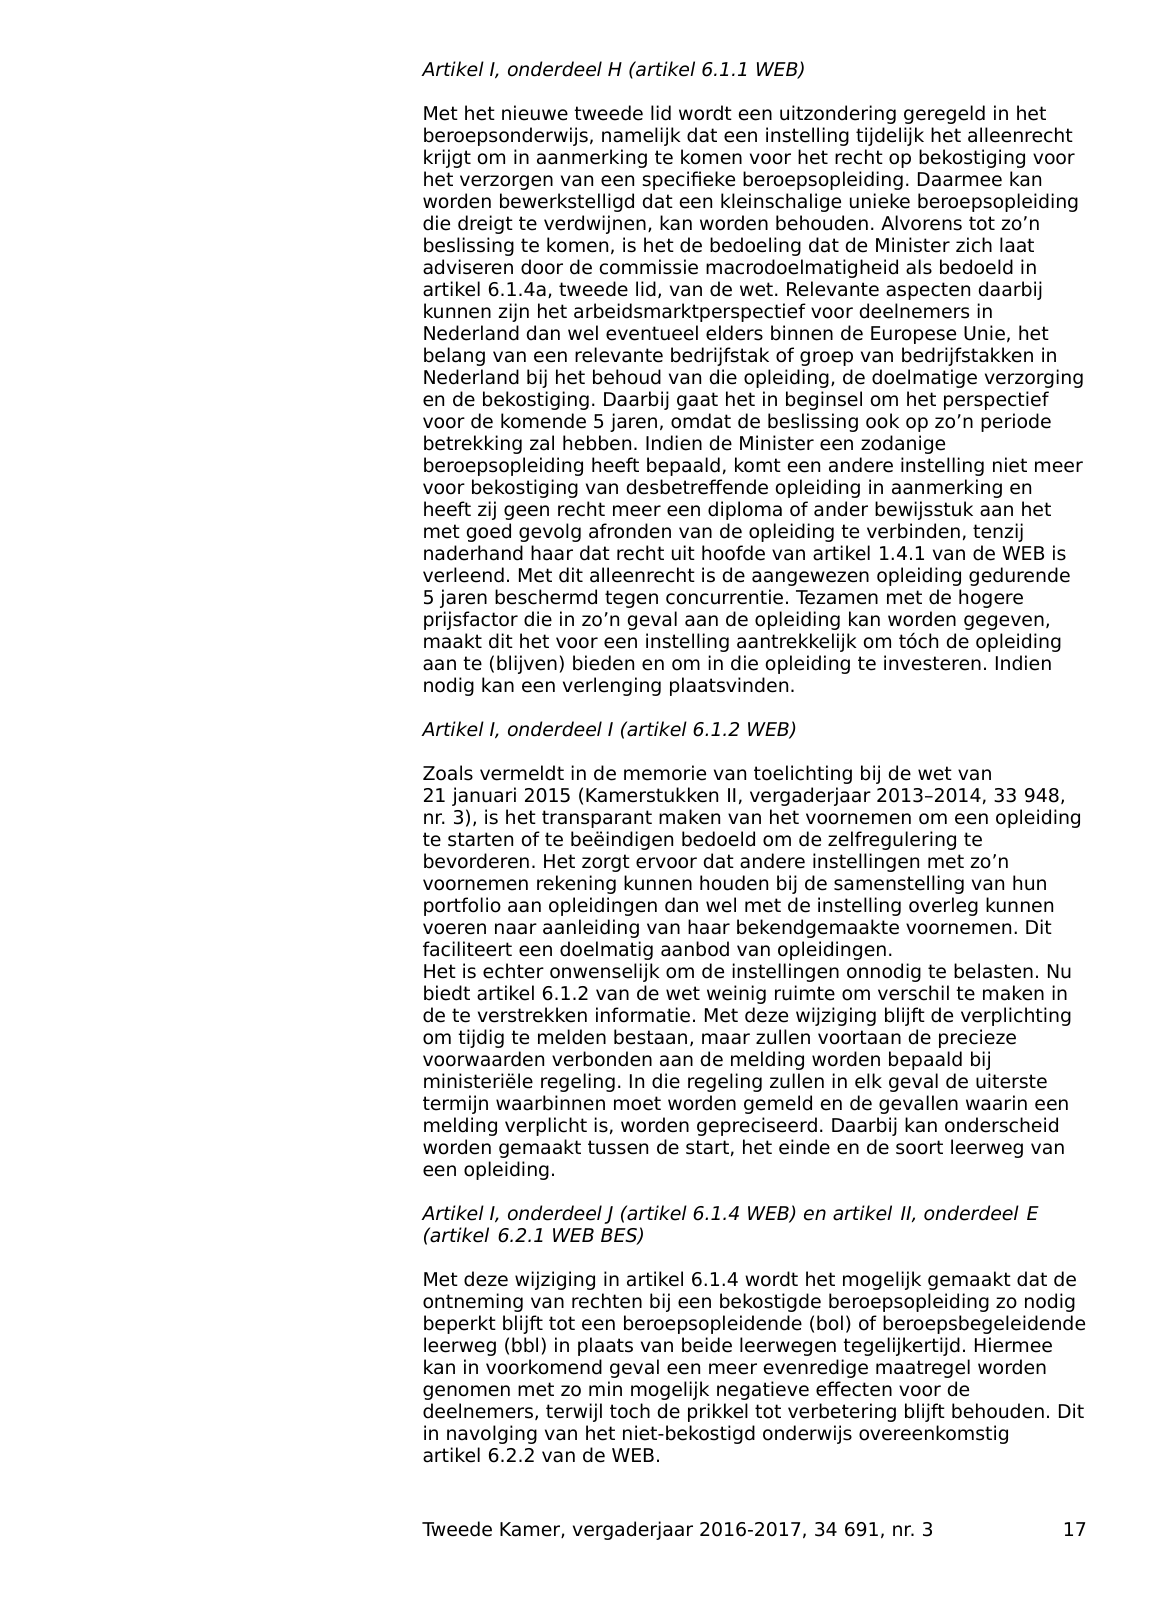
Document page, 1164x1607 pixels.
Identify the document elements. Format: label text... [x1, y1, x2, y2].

subtitle Artikel I, onderdeel H (artikel 6.1.1 WEB) [422, 59, 1087, 81]
subtitle Artikel I, onderdeel J (artikel 6.1.4 WEB) en artikel II, onderdeel E (artikel 6.2.1 WEB BES) [422, 1203, 1087, 1247]
text Het is echter onwenselijk om de instellingen onnodig te belasten. Nu biedt artikel 6.1.2 van de wet weinig ruimte om verschil te maken in de te verstrekken informatie. Met deze wijziging blijft de verplichting om tijdig te melden bestaan, maar zullen voortaan de precieze voorwaarden verbonden aan de melding worden bepaald bij ministeriële regeling. In die regeling zullen in elk geval de uiterste termijn waarbinnen moet worden gemeld en de gevallen waarin een melding verplicht is, worden gepreciseerd. Daarbij kan onderscheid worden gemaakt tussen de start, het einde en de soort leerweg van een opleiding. [422, 961, 1087, 1181]
subtitle Artikel I, onderdeel I (artikel 6.1.2 WEB) [422, 719, 1087, 741]
text Met het nieuwe tweede lid wordt een uitzondering geregeld in het beroepsonderwijs, namelijk dat een instelling tijdelijk het alleenrecht krijgt om in aanmerking te komen voor het recht op bekostiging voor het verzorgen van een specifieke beroepsopleiding. Daarmee kan worden bewerkstelligd dat een kleinschalige unieke beroepsopleiding die dreigt te verdwijnen, kan worden behouden. Alvorens tot zo’n beslissing te komen, is het de bedoeling dat de Minister zich laat adviseren door de commissie macrodoelmatigheid als bedoeld in artikel 6.1.4a, tweede lid, van de wet. Relevante aspecten daarbij kunnen zijn het arbeidsmarktperspectief voor deelnemers in Nederland dan wel eventueel elders binnen de Europese Unie, het belang van een relevante bedrijfstak of groep van bedrijfstakken in Nederland bij het behoud van die opleiding, de doelmatige verzorging en de bekostiging. Daarbij gaat het in beginsel om het perspectief voor de komende 5 jaren, omdat de beslissing ook op zo’n periode betrekking zal hebben. Indien de Minister een zodanige beroepsopleiding heeft bepaald, komt een andere instelling niet meer voor bekostiging van desbetreffende opleiding in aanmerking en heeft zij geen recht meer een diploma of ander bewijsstuk aan het met goed gevolg afronden van de opleiding te verbinden, tenzij naderhand haar dat recht uit hoofde van artikel 1.4.1 van de WEB is verleend. Met dit alleenrecht is de aangewezen opleiding gedurende 5 jaren beschermd tegen concurrentie. Tezamen met de hogere prijsfactor die in zo’n geval aan de opleiding kan worden gegeven, maakt dit het voor een instelling aantrekkelijk om tóch de opleiding aan te (blijven) bieden en om in die opleiding te investeren. Indien nodig kan een verlenging plaatsvinden. [422, 103, 1087, 697]
text Zoals vermeldt in de memorie van toelichting bij de wet van 21 januari 2015 (Kamerstukken II, vergaderjaar 2013–2014, 33 948, nr. 3), is het transparant maken van het voornemen om een opleiding te starten of te beëindigen bedoeld om de zelfregulering te bevorderen. Het zorgt ervoor dat andere instellingen met zo’n voornemen rekening kunnen houden bij de samenstelling van hun portfolio aan opleidingen dan wel met de instelling overleg kunnen voeren naar aanleiding van haar bekendgemaakte voornemen. Dit faciliteert een doelmatig aanbod van opleidingen. [422, 763, 1087, 961]
text Met deze wijziging in artikel 6.1.4 wordt het mogelijk gemaakt dat de ontneming van rechten bij een bekostigde beroepsopleiding zo nodig beperkt blijft tot een beroepsopleidende (bol) of beroepsbegeleidende leerweg (bbl) in plaats van beide leerwegen tegelijkertijd. Hiermee kan in voorkomend geval een meer evenredige maatregel worden genomen met zo min mogelijk negatieve effecten voor de deelnemers, terwijl toch de prikkel tot verbetering blijft behouden. Dit in navolging van het niet-bekostigd onderwijs overeenkomstig artikel 6.2.2 van de WEB. [422, 1269, 1087, 1467]
